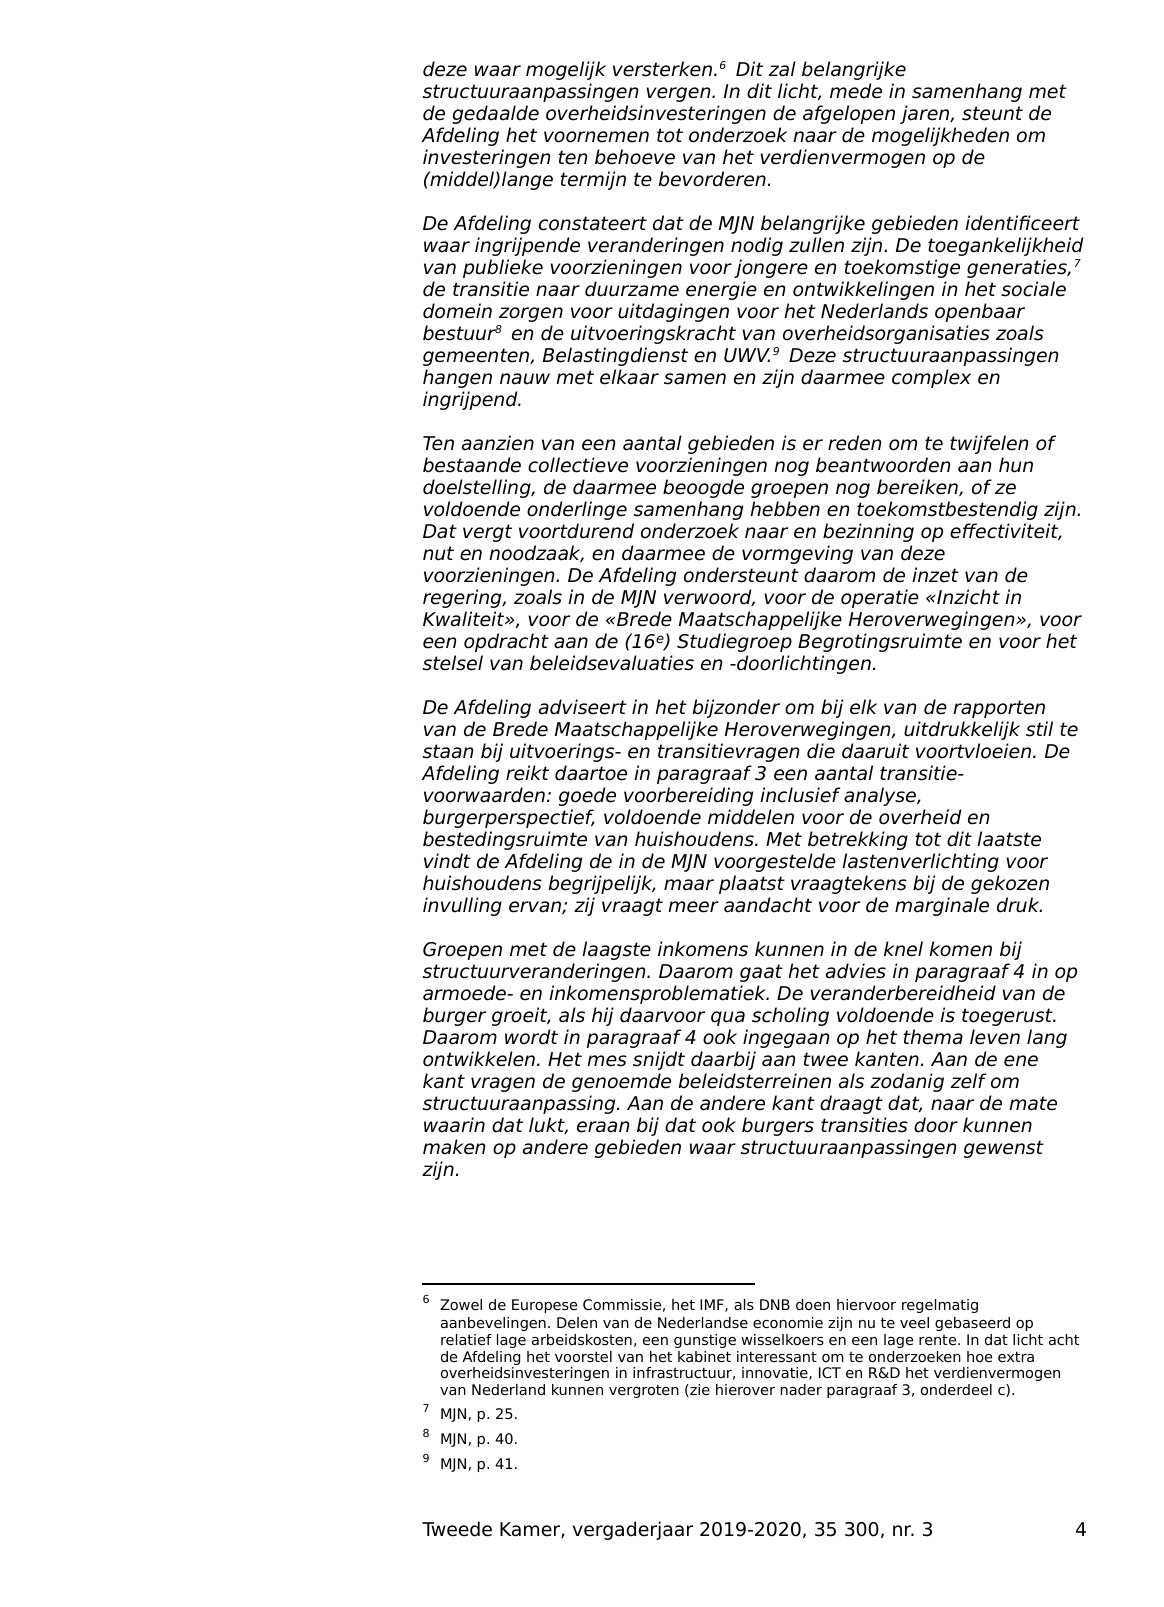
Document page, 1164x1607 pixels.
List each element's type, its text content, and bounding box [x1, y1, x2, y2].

text Zowel de Europese Commissie, het IMF, als DNB doen hiervoor regelmatig aanbevelingen. Delen van de Nederlandse economie zijn nu te veel gebaseerd op relatief lage arbeidskosten, een gunstige wisselkoers en een lage rente. In dat licht acht de Afdeling het voorstel van het kabinet interessant om te onderzoeken hoe extra overheidsinvesteringen in infrastructuur, innovatie, ICT en R&D het verdienvermogen van Nederland kunnen vergroten (zie hierover nader paragraaf 3, onderdeel c). [422, 1293, 1087, 1399]
text deze waar mogelijk versterken. Dit zal belangrijke structuuraanpassingen vergen. In dit licht, mede in samenhang met de gedaalde overheidsinvesteringen de afgelopen jaren, steunt de Afdeling het voornemen tot onderzoek naar de mogelijkheden om investeringen ten behoeve van het verdienvermogen op de (middel)lange termijn te bevorderen. [422, 59, 1087, 191]
text De Afdeling adviseert in het bijzonder om bij elk van de rapporten van de Brede Maatschappelijke Heroverwegingen, uitdrukkelijk stil te staan bij uitvoerings- en transitievragen die daaruit voortvloeien. De Afdeling reikt daartoe in paragraaf 3 een aantal transitie-voorwaarden: goede voorbereiding inclusief analyse, burgerperspectief, voldoende middelen voor de overheid en bestedingsruimte van huishoudens. Met betrekking tot dit laatste vindt de Afdeling de in de MJN voorgestelde lastenverlichting voor huishoudens begrijpelijk, maar plaatst vraagtekens bij de gekozen invulling ervan; zij vraagt meer aandacht voor de marginale druk. [422, 697, 1087, 917]
text MJN, p. 25. [422, 1402, 1087, 1424]
text MJN, p. 41. [422, 1452, 1087, 1474]
text Ten aanzien van een aantal gebieden is er reden om te twijfelen of bestaande collectieve voorzieningen nog beantwoorden aan hun doelstelling, de daarmee beoogde groepen nog bereiken, of ze voldoende onderlinge samenhang hebben en toekomstbestendig zijn. Dat vergt voortdurend onderzoek naar en bezinning op effectiviteit, nut en noodzaak, en daarmee de vormgeving van deze voorzieningen. De Afdeling ondersteunt daarom de inzet van de regering, zoals in de MJN verwoord, voor de operatie «Inzicht in Kwaliteit», voor de «Brede Maatschappelijke Heroverwegingen», voor een opdracht aan de (16e) Studiegroep Begrotingsruimte en voor het stelsel van beleidsevaluaties en -doorlichtingen. [422, 433, 1087, 675]
text MJN, p. 40. [422, 1427, 1087, 1449]
text Groepen met de laagste inkomens kunnen in de knel komen bij structuurveranderingen. Daarom gaat het advies in paragraaf 4 in op armoede- en inkomensproblematiek. De veranderbereidheid van de burger groeit, als hij daarvoor qua scholing voldoende is toegerust. Daarom wordt in paragraaf 4 ook ingegaan op het thema leven lang ontwikkelen. Het mes snijdt daarbij aan twee kanten. Aan de ene kant vragen de genoemde beleidsterreinen als zodanig zelf om structuuraanpassing. Aan de andere kant draagt dat, naar de mate waarin dat lukt, eraan bij dat ook burgers transities door kunnen maken op andere gebieden waar structuuraanpassingen gewenst zijn. [422, 939, 1087, 1181]
text De Afdeling constateert dat de MJN belangrijke gebieden identificeert waar ingrijpende veranderingen nodig zullen zijn. De toegankelijkheid van publieke voorzieningen voor jongere en toekomstige generaties, de transitie naar duurzame energie en ontwikkelingen in het sociale domein zorgen voor uitdagingen voor het Nederlands openbaar bestuur en de uitvoeringskracht van overheidsorganisaties zoals gemeenten, Belastingdienst en UWV. Deze structuuraanpassingen hangen nauw met elkaar samen en zijn daarmee complex en ingrijpend. [422, 213, 1087, 411]
